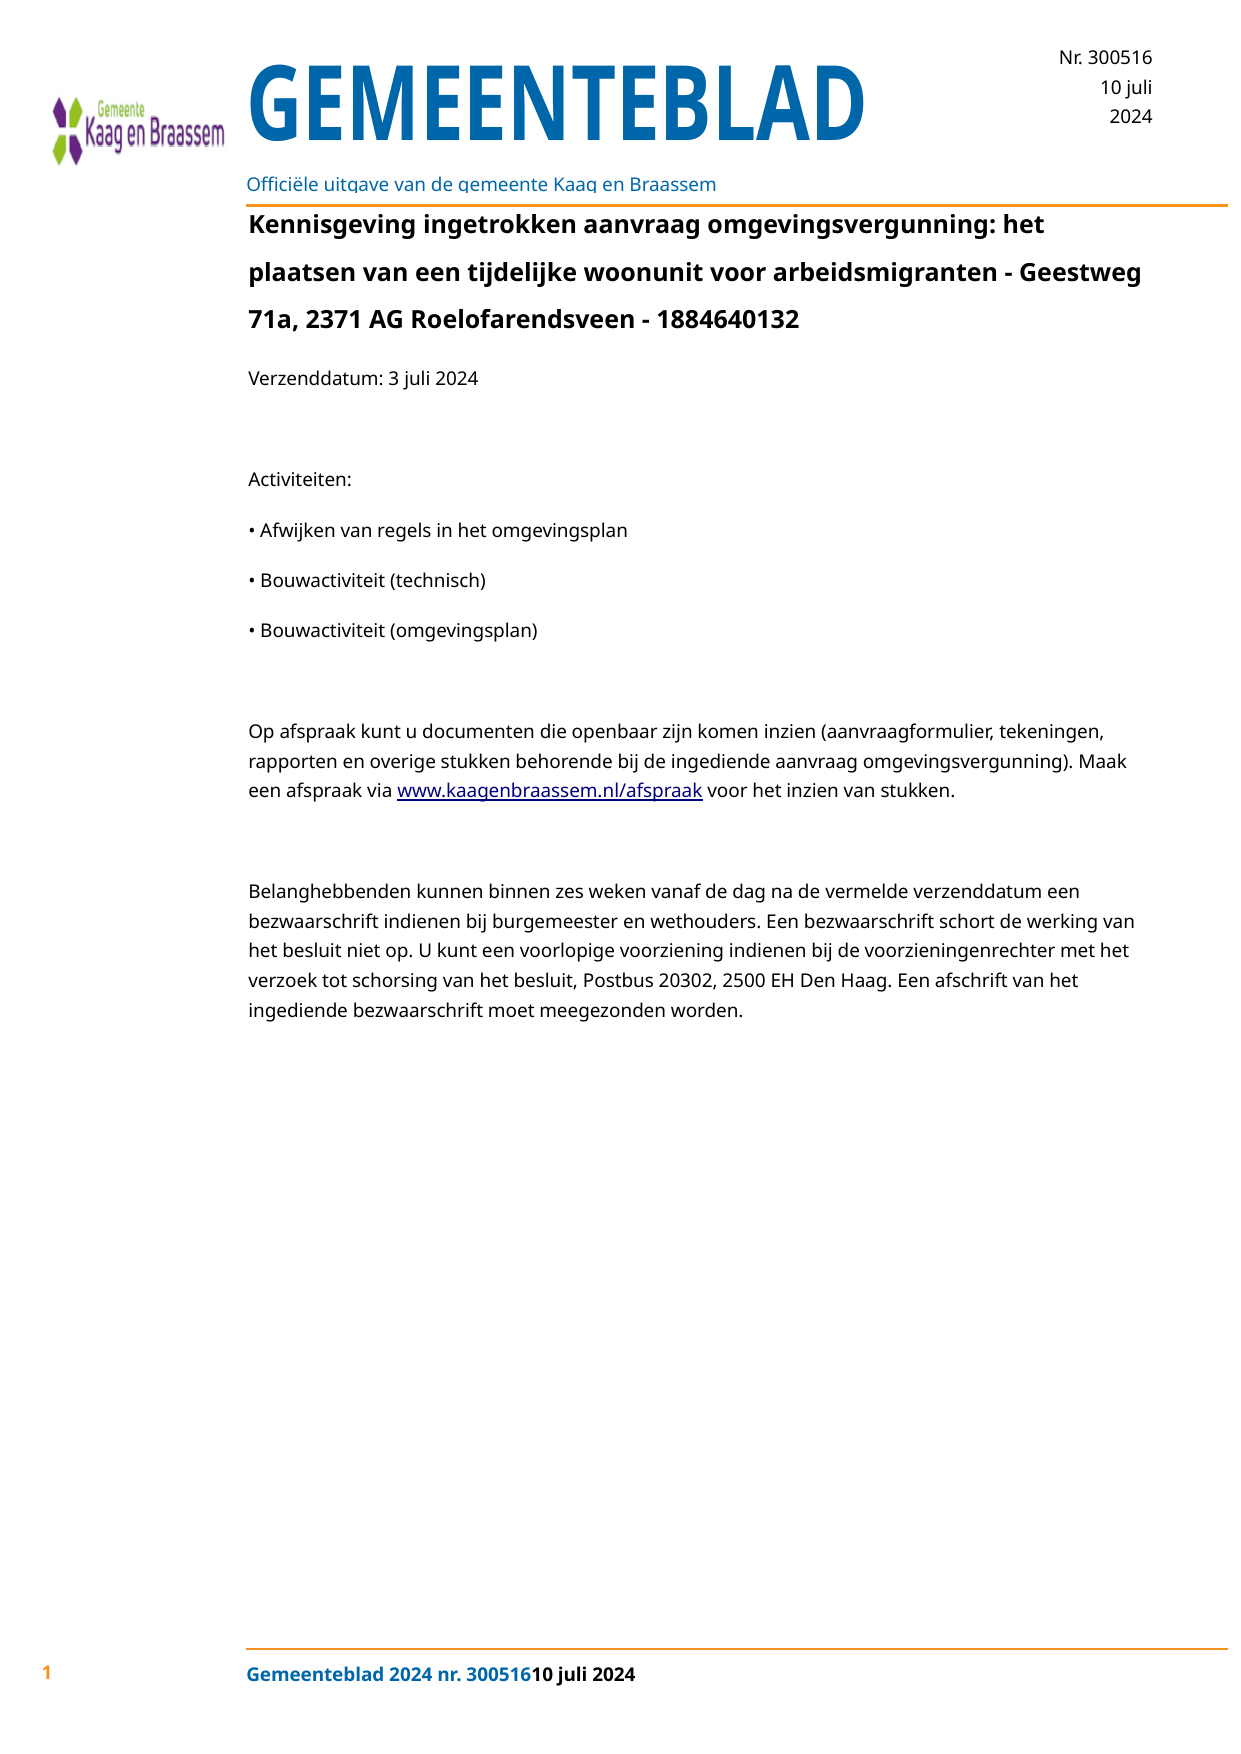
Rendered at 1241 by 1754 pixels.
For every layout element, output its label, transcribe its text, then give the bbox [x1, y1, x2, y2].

text • Afwijken van regels in het omgevingsplan [248, 517, 1152, 542]
text • Bouwactiviteit (technisch) [248, 567, 1152, 593]
text Op afspraak kunt u documenten die openbaar zijn komen inzien (aanvraagformulier, tekeningen, rapporten en overige stukken behorende bij de ingediende aanvraag omgevingsvergunning). Maak een afspraak via www.kaagenbraassem.nl/afspraak voor het inzien van stukken. [248, 718, 1152, 803]
text Verzenddatum: 3 juli 2024 [248, 366, 1152, 391]
text Kennisgeving ingetrokken aanvraag omgevingsvergunning: het plaatsen van een tijdelijke woonunit voor arbeidsmigranten - Geestweg 71a, 2371 AG Roelofarendsveen - 1884640132 [248, 207, 1152, 336]
text Activiteiten: [248, 466, 1152, 492]
text Belanghebbenden kunnen binnen zes weken vanaf de dag na de vermelde verzenddatum een bezwaarschrift indienen bij burgemeester en wethouders. Een bezwaarschrift schort de werking van het besluit niet op. U kunt een voorlopige voorziening indienen bij de voorzieningenrechter met het verzoek tot schorsing van het besluit, Postbus 20302, 2500 EH Den Haag. Een afschrift van het ingediende bezwaarschrift moet meegezonden worden. [248, 878, 1152, 1022]
text • Bouwactiviteit (omgevingsplan) [248, 618, 1152, 643]
picture [41, 47, 231, 172]
